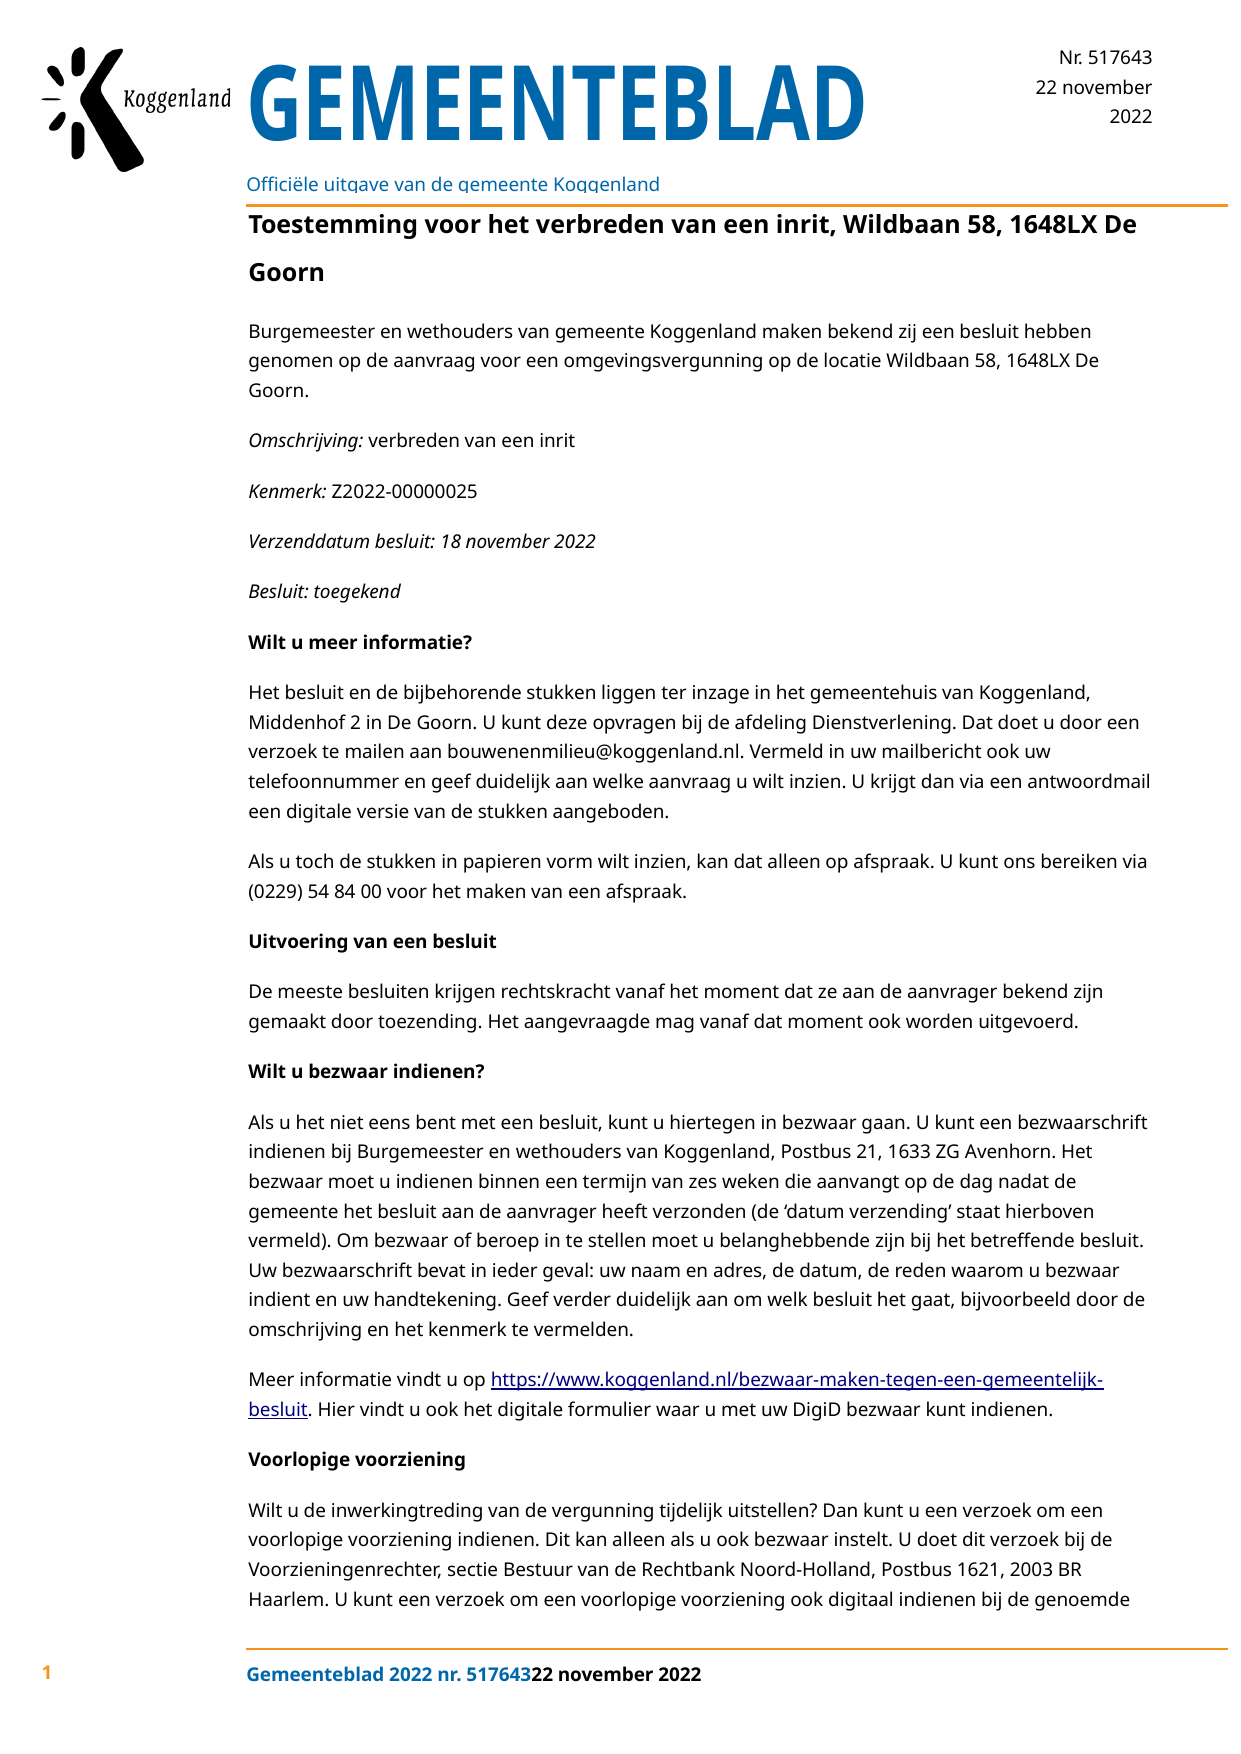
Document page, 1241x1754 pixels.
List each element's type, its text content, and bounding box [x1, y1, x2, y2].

text Burgemeester en wethouders van gemeente Koggenland maken bekend zij een besluit hebben genomen op de aanvraag voor een omgevingsvergunning op de locatie Wildbaan 58, 1648LX De Goorn. [248, 318, 1152, 403]
text Uitvoering van een besluit [248, 928, 1152, 954]
text Als u het niet eens bent met een besluit, kunt u hiertegen in bezwaar gaan. U kunt een bezwaarschrift indienen bij Burgemeester en wethouders van Koggenland, Postbus 21, 1633 ZG Avenhorn. Het bezwaar moet u indienen binnen een termijn van zes weken die aanvangt op de dag nadat de gemeente het besluit aan de aanvrager heeft verzonden (de ‘datum verzending’ staat hierboven vermeld). Om bezwaar of beroep in te stellen moet u belanghebbende zijn bij het betreffende besluit. Uw bezwaarschrift bevat in ieder geval: uw naam en adres, de datum, de reden waarom u bezwaar indient en uw handtekening. Geef verder duidelijk aan om welk besluit het gaat, bijvoorbeeld door de omschrijving en het kenmerk te vermelden. [248, 1109, 1152, 1342]
text Wilt u meer informatie? [248, 629, 1152, 655]
text Het besluit en de bijbehorende stukken liggen ter inzage in het gemeentehuis van Koggenland, Middenhof 2 in De Goorn. U kunt deze opvragen bij de afdeling Dienstverlening. Dat doet u door een verzoek te mailen aan bouwenenmilieu@koggenland.nl. Vermeld in uw mailbericht ook uw telefoonnummer en geef duidelijk aan welke aanvraag u wilt inzien. U krijgt dan via een antwoordmail een digitale versie van de stukken aangeboden. [248, 679, 1152, 824]
text Voorlopige voorziening [248, 1447, 1152, 1472]
text Wilt u bezwaar indienen? [248, 1059, 1152, 1084]
text Wilt u de inwerkingtreding van de vergunning tijdelijk uitstellen? Dan kunt u een verzoek om een voorlopige voorziening indienen. Dit kan alleen als u ook bezwaar instelt. U doet dit verzoek bij de Voorzieningenrechter, sectie Bestuur van de Rechtbank Noord-Holland, Postbus 1621, 2003 BR Haarlem. U kunt een verzoek om een voorlopige voorziening ook digitaal indienen bij de genoemde [248, 1497, 1152, 1612]
text Toestemming voor het verbreden van een inrit, Wildbaan 58, 1648LX De Goorn [248, 207, 1152, 288]
text Omschrijving: verbreden van een inrit [248, 427, 1152, 453]
text Als u toch de stukken in papieren vorm wilt inzien, kan dat alleen op afspraak. U kunt ons bereiken via (0229) 54 84 00 voor het maken van een afspraak. [248, 848, 1152, 904]
text De meeste besluiten krijgen rechtskracht vanaf het moment dat ze aan de aanvrager bekend zijn gemaakt door toezending. Het aangevraagde mag vanaf dat moment ook worden uitgevoerd. [248, 979, 1152, 1034]
text Verzenddatum besluit: 18 november 2022 [248, 528, 1152, 554]
text Kenmerk: Z2022-00000025 [248, 478, 1152, 504]
text Besluit: toegekend [248, 579, 1152, 604]
text Meer informatie vindt u op https://www.koggenland.nl/bezwaar-maken-tegen-een-gemeentelijk-besluit. Hier vindt u ook het digitale formulier waar u met uw DigiD bezwaar kunt indienen. [248, 1367, 1152, 1422]
picture [41, 47, 231, 172]
